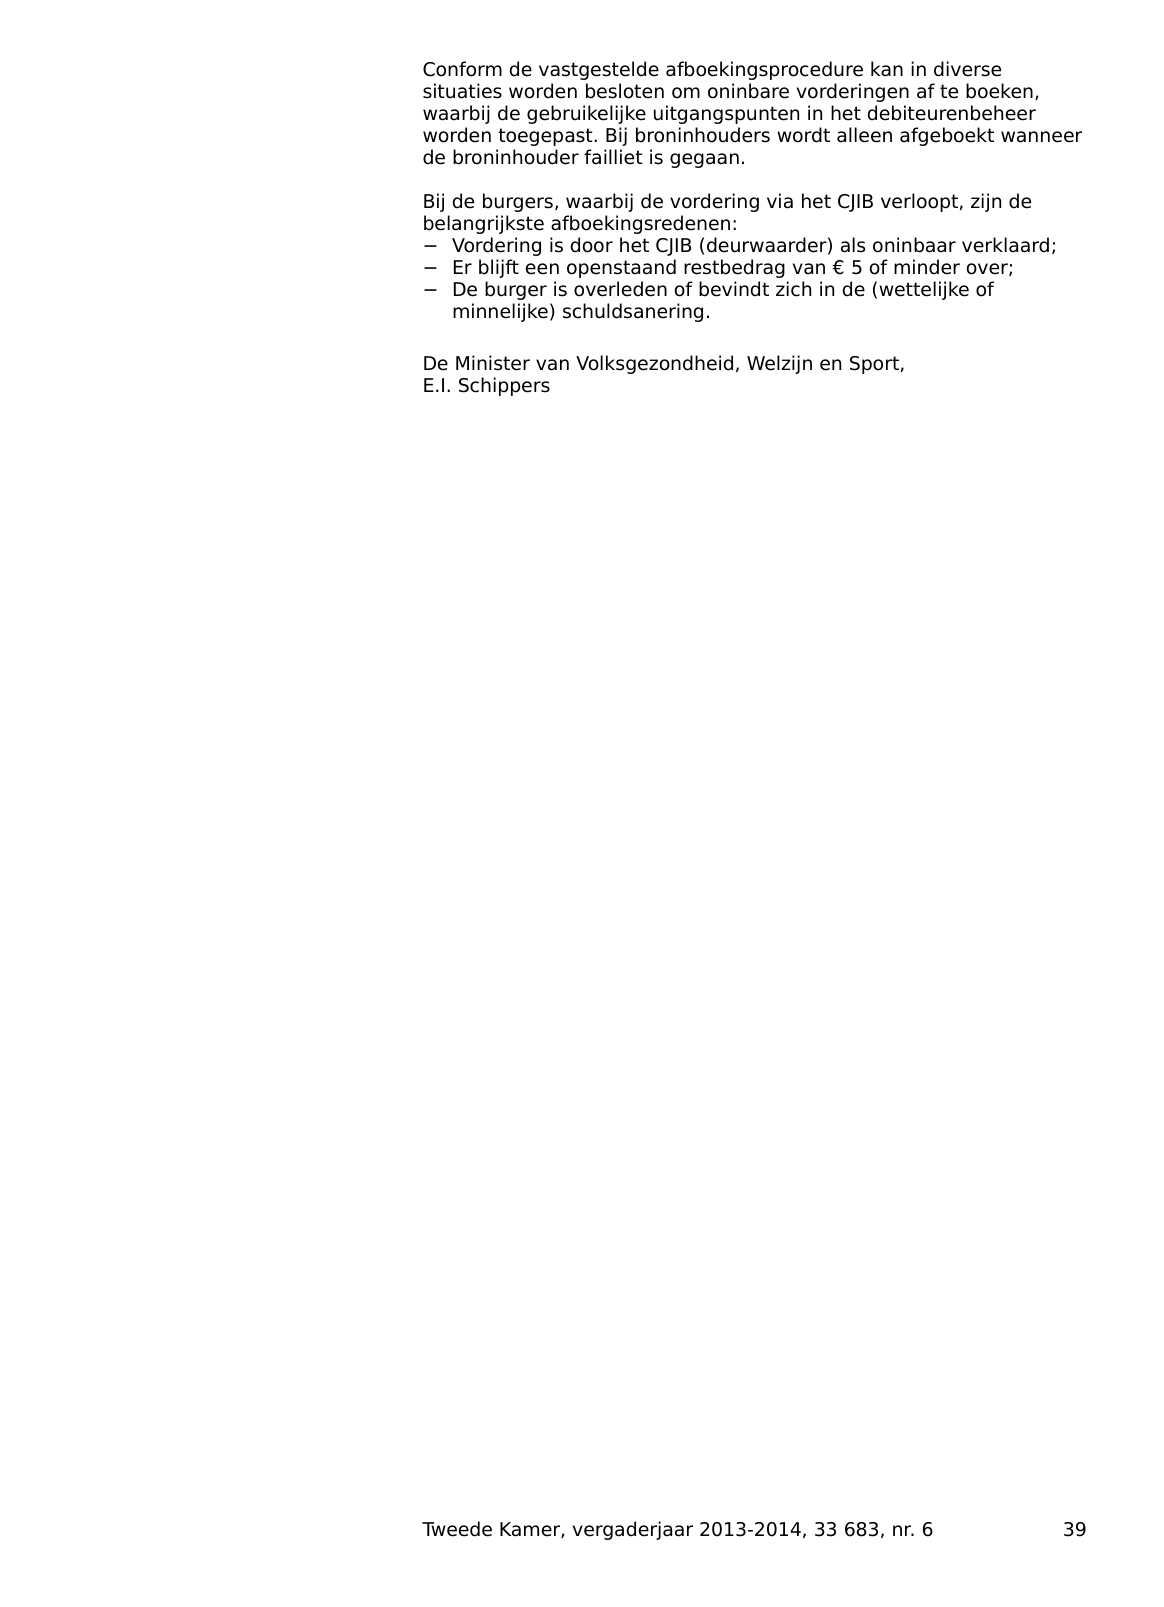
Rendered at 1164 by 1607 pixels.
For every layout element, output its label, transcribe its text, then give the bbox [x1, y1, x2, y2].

text Bij de burgers, waarbij de vordering via het CJIB verloopt, zijn de belangrijkste afboekingsredenen: [422, 191, 1087, 235]
text − Er blijft een openstaand restbedrag van € 5 of minder over; [422, 257, 1087, 279]
text − Vordering is door het CJIB (deurwaarder) als oninbaar verklaard; [422, 235, 1087, 257]
text Conform de vastgestelde afboekingsprocedure kan in diverse situaties worden besloten om oninbare vorderingen af te boeken, waarbij de gebruikelijke uitgangspunten in het debiteurenbeheer worden toegepast. Bij broninhouders wordt alleen afgeboekt wanneer de broninhouder failliet is gegaan. [422, 59, 1087, 169]
text − De burger is overleden of bevindt zich in de (wettelijke of minnelijke) schuldsanering. [422, 279, 1087, 323]
text De Minister van Volksgezondheid, Welzijn en Sport, E.I. Schippers [422, 353, 1087, 397]
